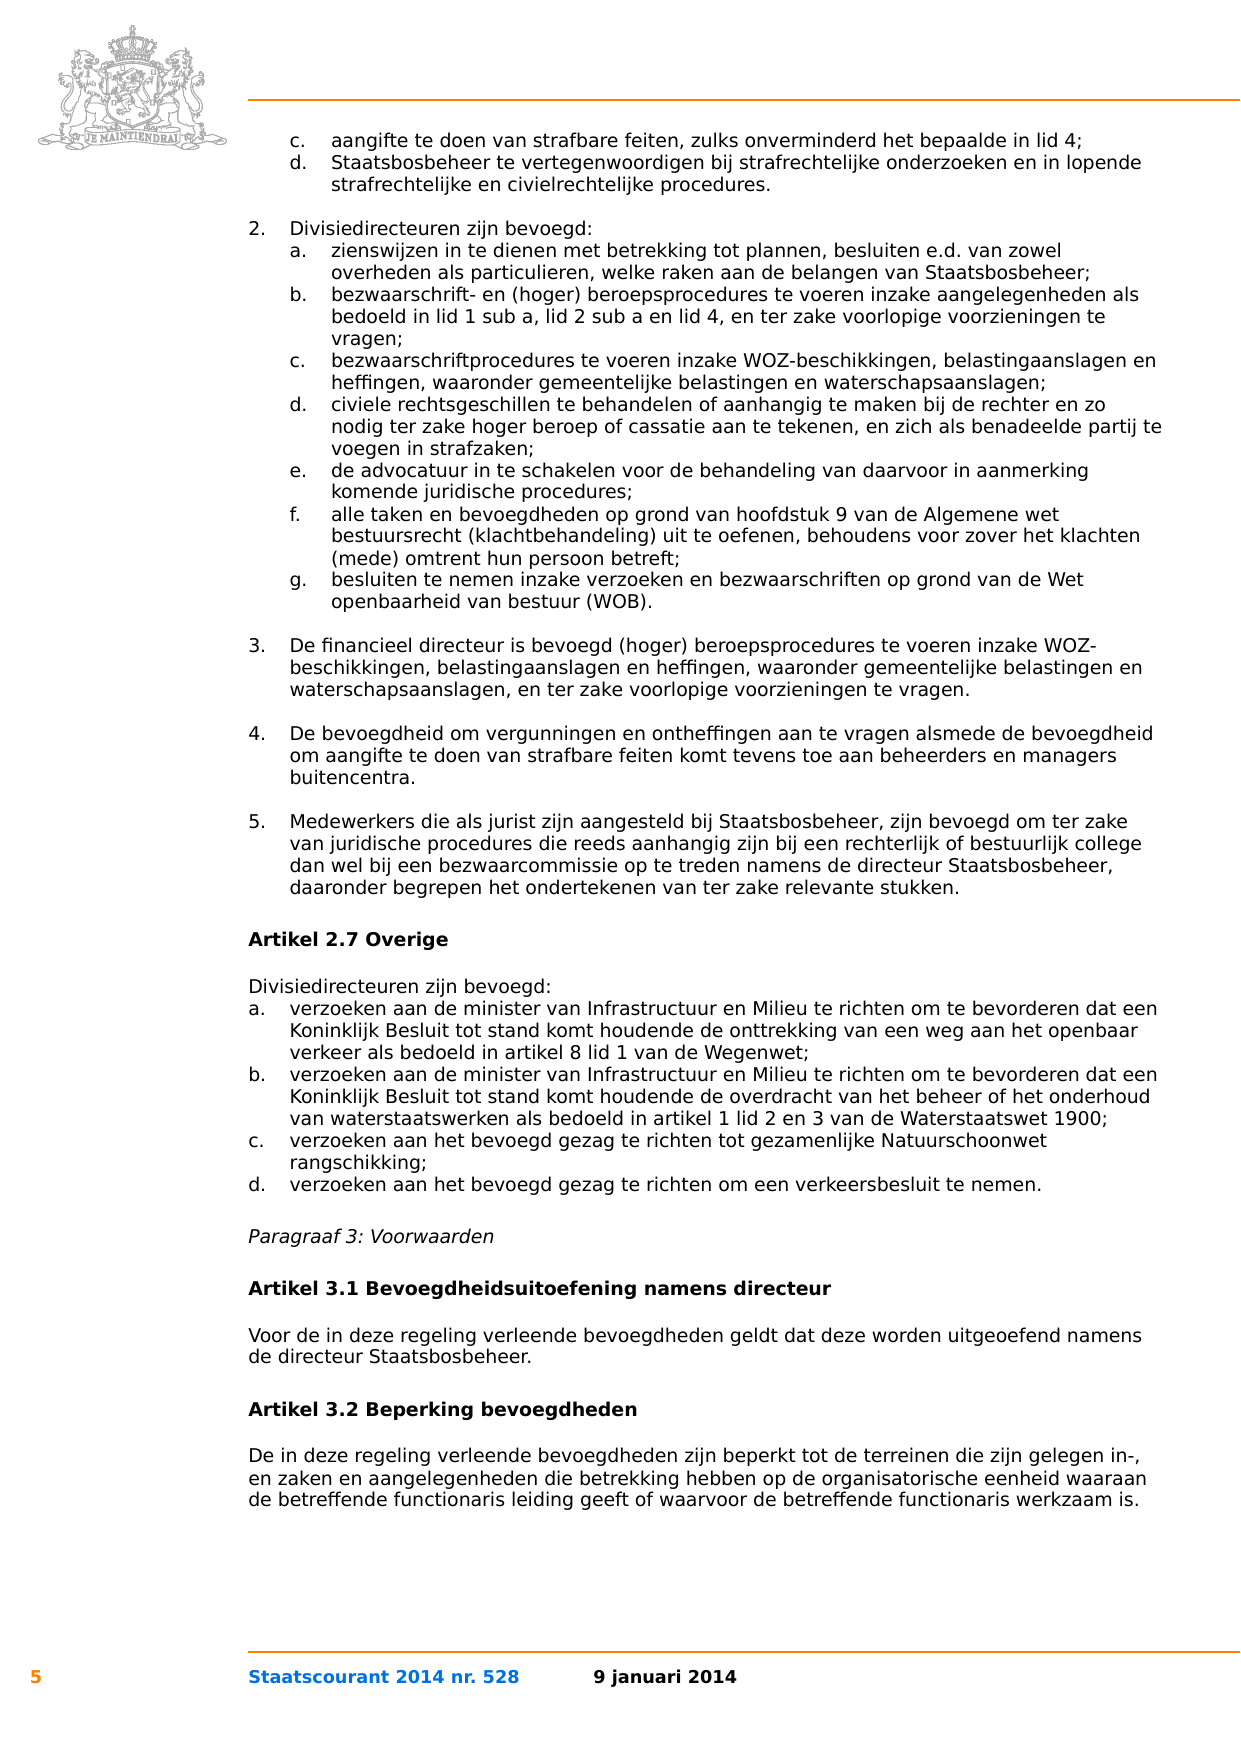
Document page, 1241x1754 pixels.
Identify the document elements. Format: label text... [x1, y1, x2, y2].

text 2. Divisiedirecteuren zijn bevoegd: [248, 218, 1163, 240]
text Voor de in deze regeling verleende bevoegdheden geldt dat deze worden uitgeoefend namens de directeur Staatsbosbeheer. [248, 1324, 1163, 1368]
text c. bezwaarschriftprocedures te voeren inzake WOZ-beschikkingen, belastingaanslagen en heffingen, waaronder gemeentelijke belastingen en waterschapsaanslagen; [289, 349, 1163, 393]
text d. verzoeken aan het bevoegd gezag te richten om een verkeersbesluit te nemen. [248, 1173, 1163, 1196]
text e. de advocatuur in te schakelen voor de behandeling van daarvoor in aanmerking komende juridische procedures; [289, 459, 1163, 503]
text b. verzoeken aan de minister van Infrastructuur en Milieu te richten om te bevorderen dat een Koninklijk Besluit tot stand komt houdende de overdracht van het beheer of het onderhoud van waterstaatswerken als bedoeld in artikel 1 lid 2 en 3 van de Waterstaatswet 1900; [248, 1064, 1163, 1129]
text b. bezwaarschrift- en (hoger) beroepsprocedures te voeren inzake aangelegenheden als bedoeld in lid 1 sub a, lid 2 sub a en lid 4, en ter zake voorlopige voorzieningen te vragen; [289, 284, 1163, 349]
text Divisiedirecteuren zijn bevoegd: [248, 976, 1163, 998]
text 4. De bevoegdheid om vergunningen en ontheffingen aan te vragen alsmede de bevoegdheid om aangifte te doen van strafbare feiten komt tevens toe aan beheerders en managers buitencentra. [248, 723, 1163, 789]
text c. verzoeken aan het bevoegd gezag te richten tot gezamenlijke Natuurschoonwet rangschikking; [248, 1129, 1163, 1173]
subtitle Artikel 3.2 Beperking bevoegdheden [248, 1398, 1163, 1420]
text d. Staatsbosbeheer te vertegenwoordigen bij strafrechtelijke onderzoeken en in lopende strafrechtelijke en civielrechtelijke procedures. [289, 152, 1163, 196]
subtitle Paragraaf 3: Voorwaarden [248, 1226, 1163, 1247]
picture [38, 25, 227, 150]
text 5. Medewerkers die als jurist zijn aangesteld bij Staatsbosbeheer, zijn bevoegd om ter zake van juridische procedures die reeds aanhangig zijn bij een rechterlijk of bestuurlijk college dan wel bij een bezwaarcommissie op te treden namens de directeur Staatsbosbeheer, daaronder begrepen het ondertekenen van ter zake relevante stukken. [248, 811, 1163, 899]
text a. zienswijzen in te dienen met betrekking tot plannen, besluiten e.d. van zowel overheden als particulieren, welke raken aan de belangen van Staatsbosbeheer; [289, 240, 1163, 284]
text c. aangifte te doen van strafbare feiten, zulks onverminderd het bepaalde in lid 4; [289, 130, 1163, 152]
text a. verzoeken aan de minister van Infrastructuur en Milieu te richten om te bevorderen dat een Koninklijk Besluit tot stand komt houdende de onttrekking van een weg aan het openbaar verkeer als bedoeld in artikel 8 lid 1 van de Wegenwet; [248, 998, 1163, 1064]
text De in deze regeling verleende bevoegdheden zijn beperkt tot de terreinen die zijn gelegen in-, en zaken en aangelegenheden die betrekking hebben op de organisatorische eenheid waaraan de betreffende functionaris leiding geeft of waarvoor de betreffende functionaris werkzaam is. [248, 1445, 1163, 1511]
text g. besluiten te nemen inzake verzoeken en bezwaarschriften op grond van de Wet openbaarheid van bestuur (WOB). [289, 569, 1163, 613]
subtitle Artikel 2.7 Overige [248, 929, 1163, 951]
text d. civiele rechtsgeschillen te behandelen of aanhangig te maken bij de rechter en zo nodig ter zake hoger beroep of cassatie aan te tekenen, en zich als benadeelde partij te voegen in strafzaken; [289, 393, 1163, 459]
text 3. De financieel directeur is bevoegd (hoger) beroepsprocedures te voeren inzake WOZ-beschikkingen, belastingaanslagen en heffingen, waaronder gemeentelijke belastingen en waterschapsaanslagen, en ter zake voorlopige voorzieningen te vragen. [248, 635, 1163, 701]
text f. alle taken en bevoegdheden op grond van hoofdstuk 9 van de Algemene wet bestuursrecht (klachtbehandeling) uit te oefenen, behoudens voor zover het klachten (mede) omtrent hun persoon betreft; [289, 503, 1163, 569]
subtitle Artikel 3.1 Bevoegdheidsuitoefening namens directeur [248, 1277, 1163, 1299]
